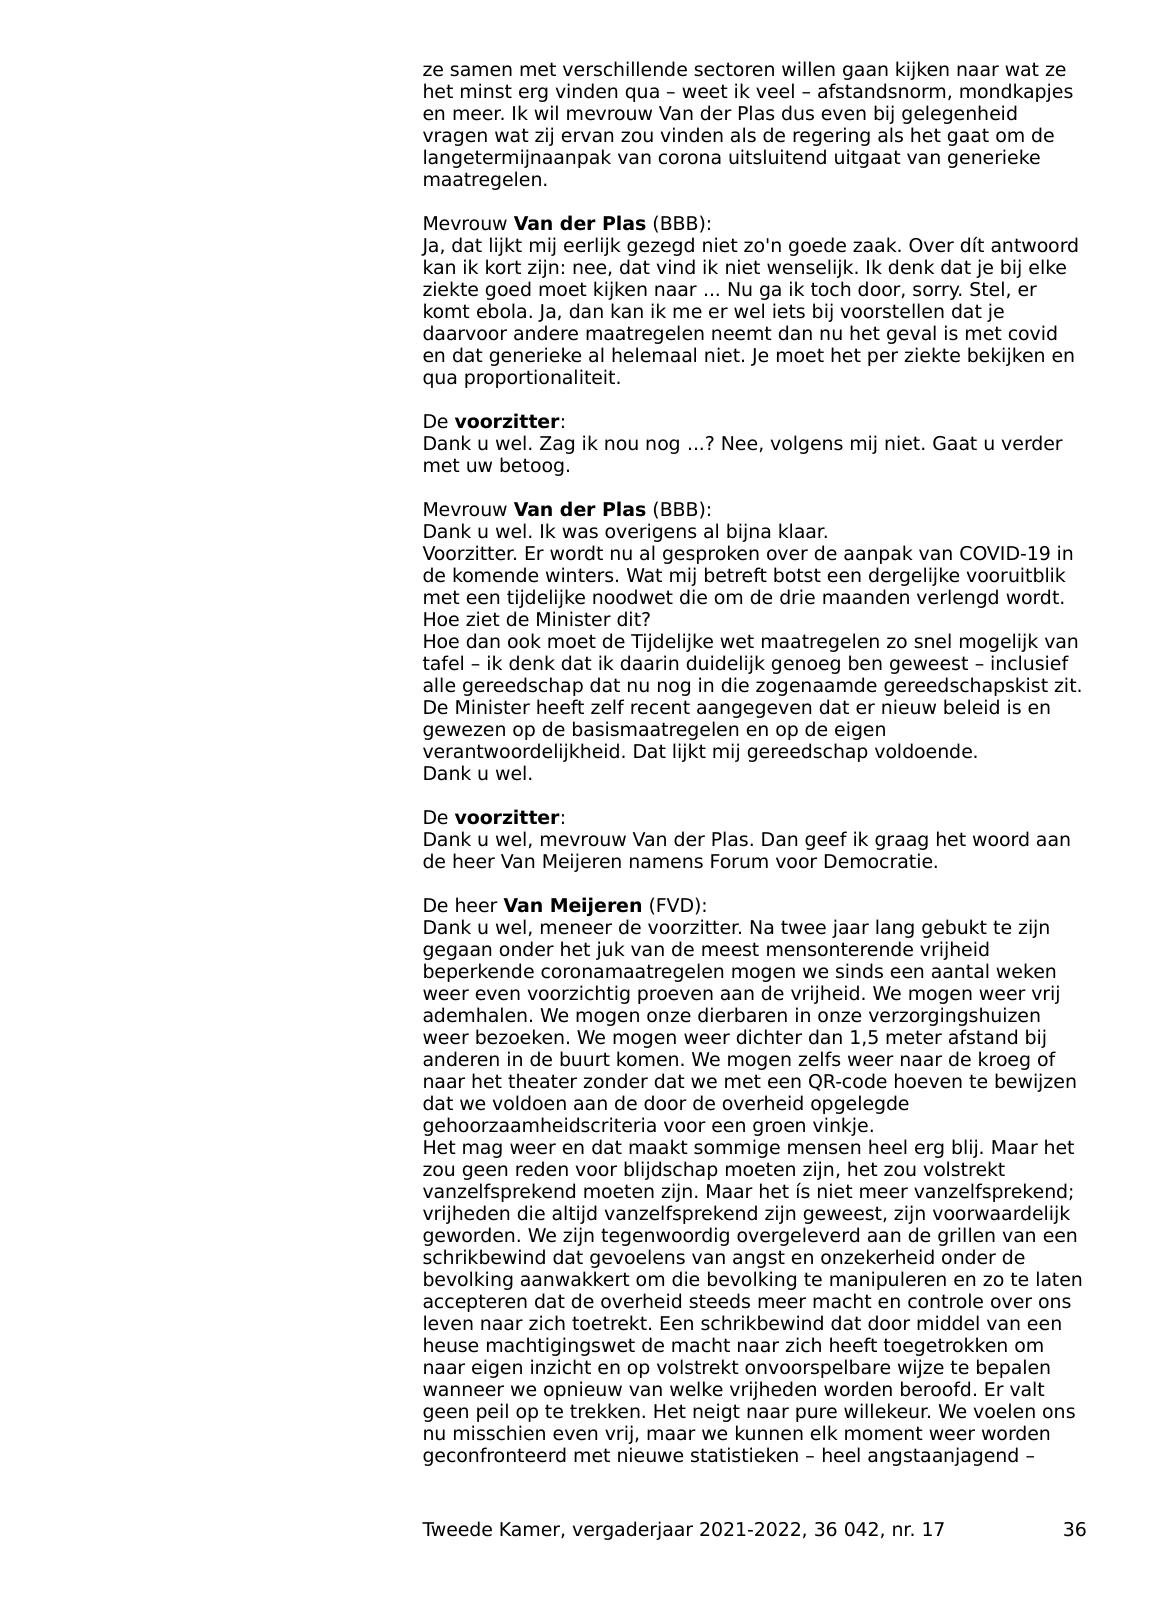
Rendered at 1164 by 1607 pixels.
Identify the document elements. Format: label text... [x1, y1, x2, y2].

text Dank u wel. Zag ik nou nog ...? Nee, volgens mij niet. Gaat u verder met uw betoog. [422, 433, 1087, 477]
text Hoe dan ook moet de Tijdelijke wet maatregelen zo snel mogelijk van tafel – ik denk dat ik daarin duidelijk genoeg ben geweest – inclusief alle gereedschap dat nu nog in die zogenaamde gereedschapskist zit. De Minister heeft zelf recent aangegeven dat er nieuw beleid is en gewezen op de basismaatregelen en op de eigen verantwoordelijkheid. Dat lijkt mij gereedschap voldoende. [422, 631, 1087, 763]
text Mevrouw Van der Plas (BBB): [422, 213, 1087, 235]
text Voorzitter. Er wordt nu al gesproken over de aanpak van COVID-19 in de komende winters. Wat mij betreft botst een dergelijke vooruitblik met een tijdelijke noodwet die om de drie maanden verlengd wordt. Hoe ziet de Minister dit? [422, 543, 1087, 631]
text Ja, dat lijkt mij eerlijk gezegd niet zo'n goede zaak. Over dít antwoord kan ik kort zijn: nee, dat vind ik niet wenselijk. Ik denk dat je bij elke ziekte goed moet kijken naar ... Nu ga ik toch door, sorry. Stel, er komt ebola. Ja, dan kan ik me er wel iets bij voorstellen dat je daarvoor andere maatregelen neemt dan nu het geval is met covid en dat generieke al helemaal niet. Je moet het per ziekte bekijken en qua proportionaliteit. [422, 235, 1087, 389]
text Het mag weer en dat maakt sommige mensen heel erg blij. Maar het zou geen reden voor blijdschap moeten zijn, het zou volstrekt vanzelfsprekend moeten zijn. Maar het ís niet meer vanzelfsprekend; vrijheden die altijd vanzelfsprekend zijn geweest, zijn voorwaardelijk geworden. We zijn tegenwoordig overgeleverd aan de grillen van een schrikbewind dat gevoelens van angst en onzekerheid onder de bevolking aanwakkert om die bevolking te manipuleren en zo te laten accepteren dat de overheid steeds meer macht en controle over ons leven naar zich toetrekt. Een schrikbewind dat door middel van een heuse machtigingswet de macht naar zich heeft toegetrokken om naar eigen inzicht en op volstrekt onvoorspelbare wijze te bepalen wanneer we opnieuw van welke vrijheden worden beroofd. Er valt geen peil op te trekken. Het neigt naar pure willekeur. We voelen ons nu misschien even vrij, maar we kunnen elk moment weer worden geconfronteerd met nieuwe statistieken – heel angstaanjagend – [422, 1137, 1087, 1467]
text Dank u wel. [422, 763, 1087, 785]
text Dank u wel. Ik was overigens al bijna klaar. [422, 521, 1087, 543]
text De heer Van Meijeren (FVD): [422, 895, 1087, 917]
text Mevrouw Van der Plas (BBB): [422, 499, 1087, 521]
text Dank u wel, mevrouw Van der Plas. Dan geef ik graag het woord aan de heer Van Meijeren namens Forum voor Democratie. [422, 829, 1087, 873]
text De voorzitter: [422, 411, 1087, 433]
text ze samen met verschillende sectoren willen gaan kijken naar wat ze het minst erg vinden qua – weet ik veel – afstandsnorm, mondkapjes en meer. Ik wil mevrouw Van der Plas dus even bij gelegenheid vragen wat zij ervan zou vinden als de regering als het gaat om de langetermijnaanpak van corona uitsluitend uitgaat van generieke maatregelen. [422, 59, 1087, 191]
text De voorzitter: [422, 807, 1087, 829]
text Dank u wel, meneer de voorzitter. Na twee jaar lang gebukt te zijn gegaan onder het juk van de meest mensonterende vrijheid beperkende coronamaatregelen mogen we sinds een aantal weken weer even voorzichtig proeven aan de vrijheid. We mogen weer vrij ademhalen. We mogen onze dierbaren in onze verzorgingshuizen weer bezoeken. We mogen weer dichter dan 1,5 meter afstand bij anderen in de buurt komen. We mogen zelfs weer naar de kroeg of naar het theater zonder dat we met een QR-code hoeven te bewijzen dat we voldoen aan de door de overheid opgelegde gehoorzaamheidscriteria voor een groen vinkje. [422, 917, 1087, 1137]
